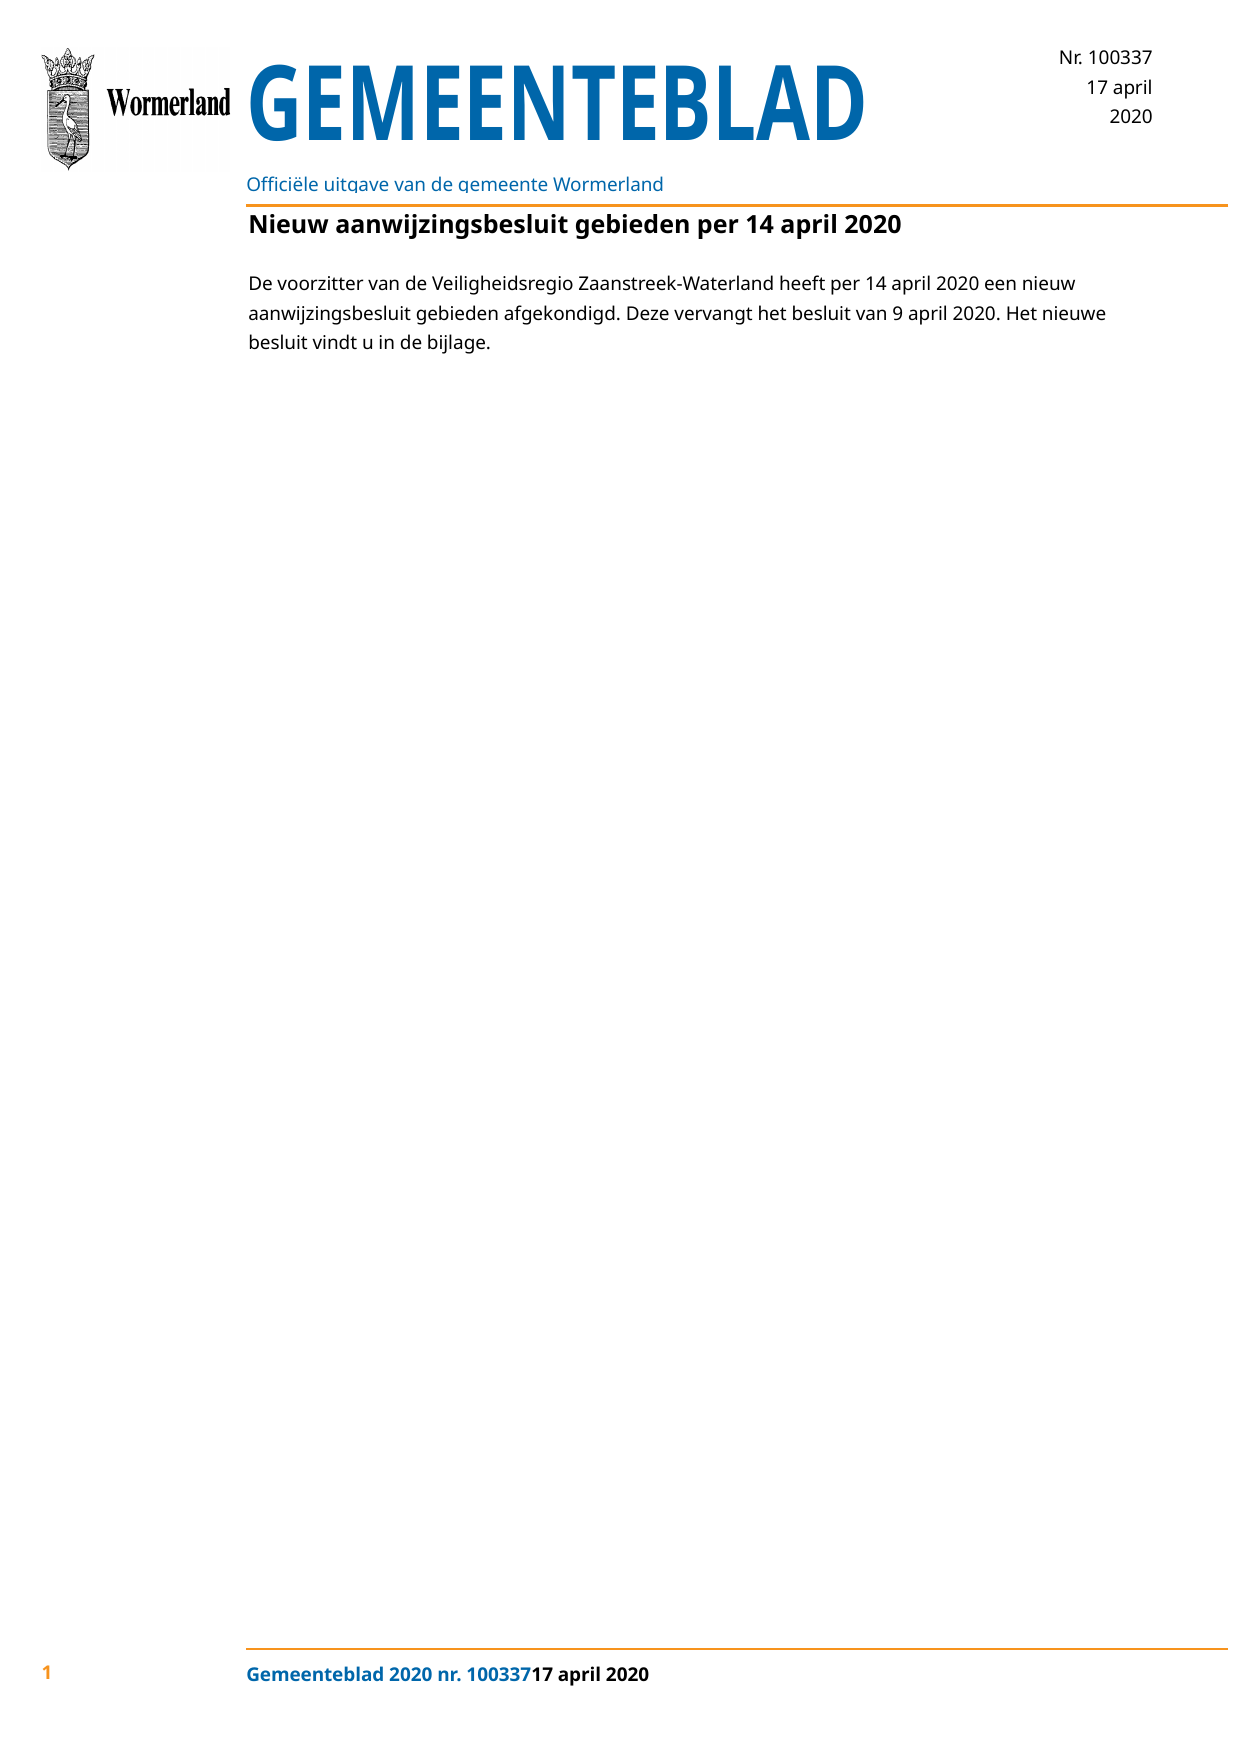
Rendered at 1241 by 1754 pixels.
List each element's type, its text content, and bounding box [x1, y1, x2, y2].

picture [41, 47, 231, 172]
text Nieuw aanwijzingsbesluit gebieden per 14 april 2020 [248, 207, 1152, 241]
text De voorzitter van de Veiligheidsregio Zaanstreek-Waterland heeft per 14 april 2020 een nieuw aanwijzingsbesluit gebieden afgekondigd. Deze vervangt het besluit van 9 april 2020. Het nieuwe besluit vindt u in de bijlage. [248, 270, 1152, 355]
